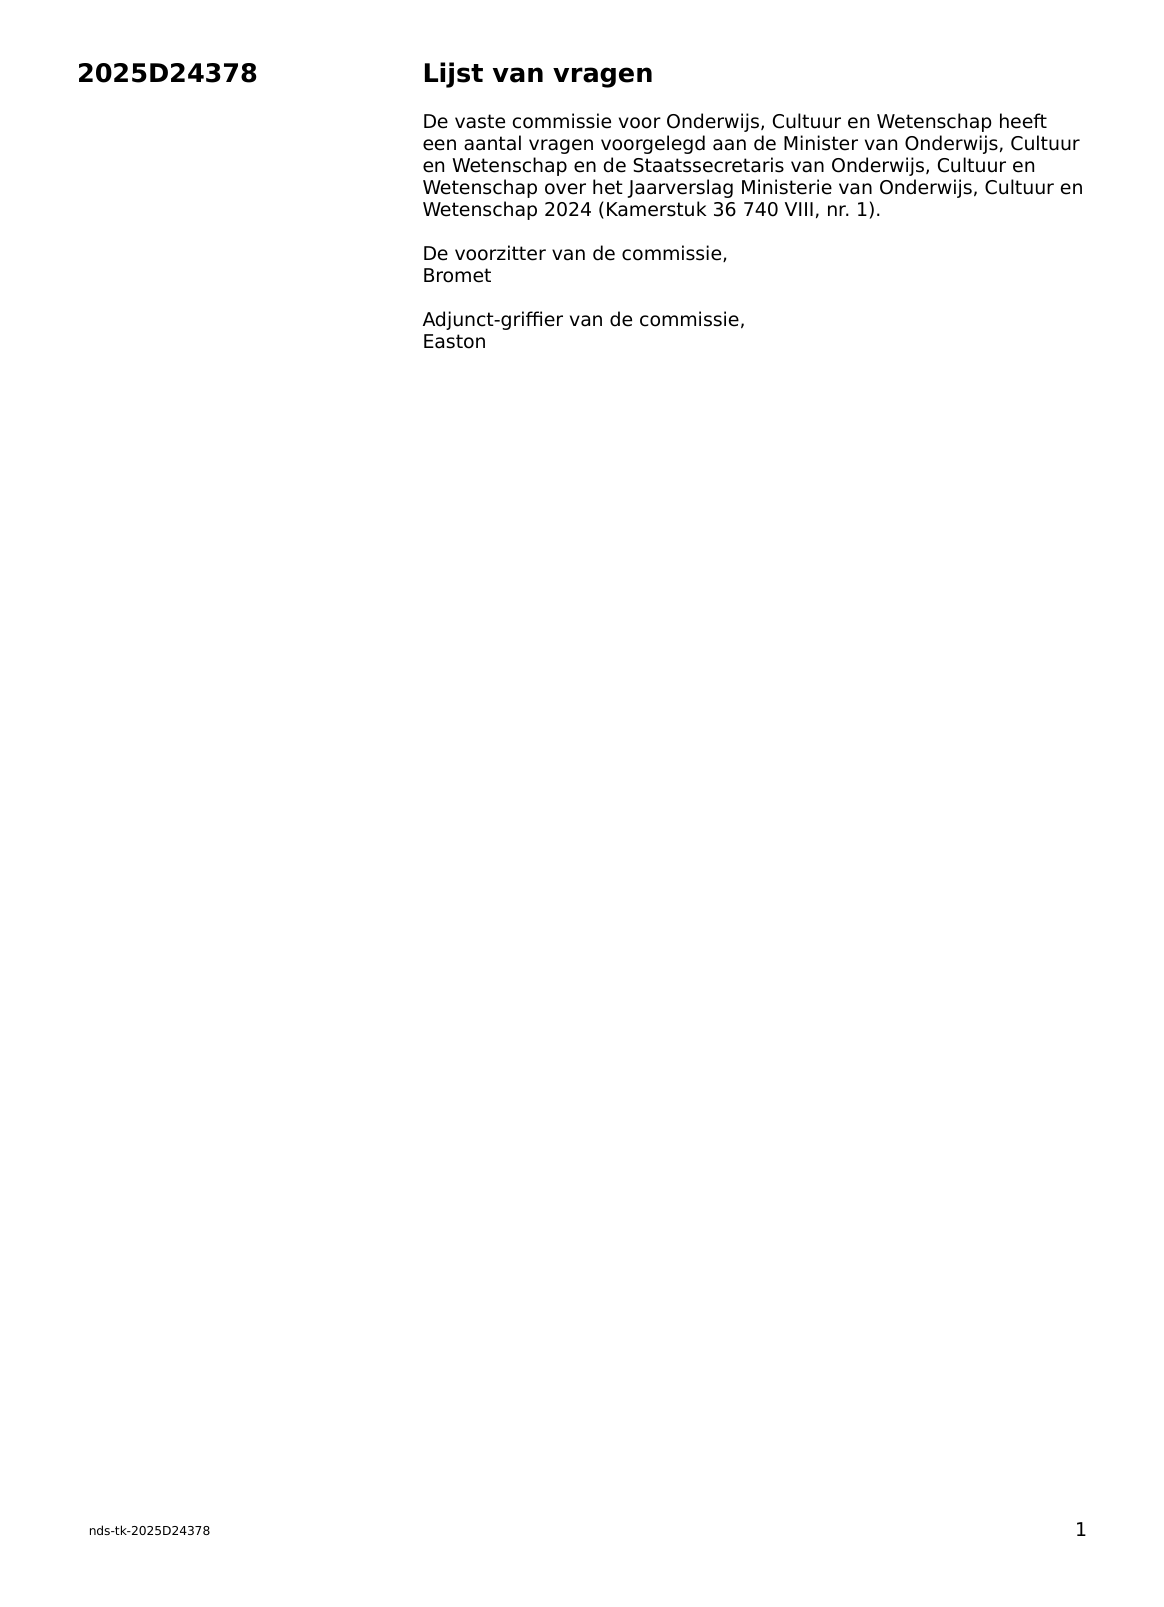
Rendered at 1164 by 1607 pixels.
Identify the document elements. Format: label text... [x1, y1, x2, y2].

text 2025D24378 Lijst van vragen [77, 59, 1087, 89]
text nds-tk-2025D24378 [88, 1524, 323, 1538]
text De voorzitter van de commissie, [422, 243, 1087, 265]
text Adjunct-griffier van de commissie, [422, 309, 1087, 331]
text Easton [422, 331, 1087, 353]
text Bromet [422, 265, 1087, 287]
text De vaste commissie voor Onderwijs, Cultuur en Wetenschap heeft een aantal vragen voorgelegd aan de Minister van Onderwijs, Cultuur en Wetenschap en de Staatssecretaris van Onderwijs, Cultuur en Wetenschap over het Jaarverslag Ministerie van Onderwijs, Cultuur en Wetenschap 2024 (Kamerstuk 36 740 VIII, nr. 1). [422, 111, 1087, 221]
